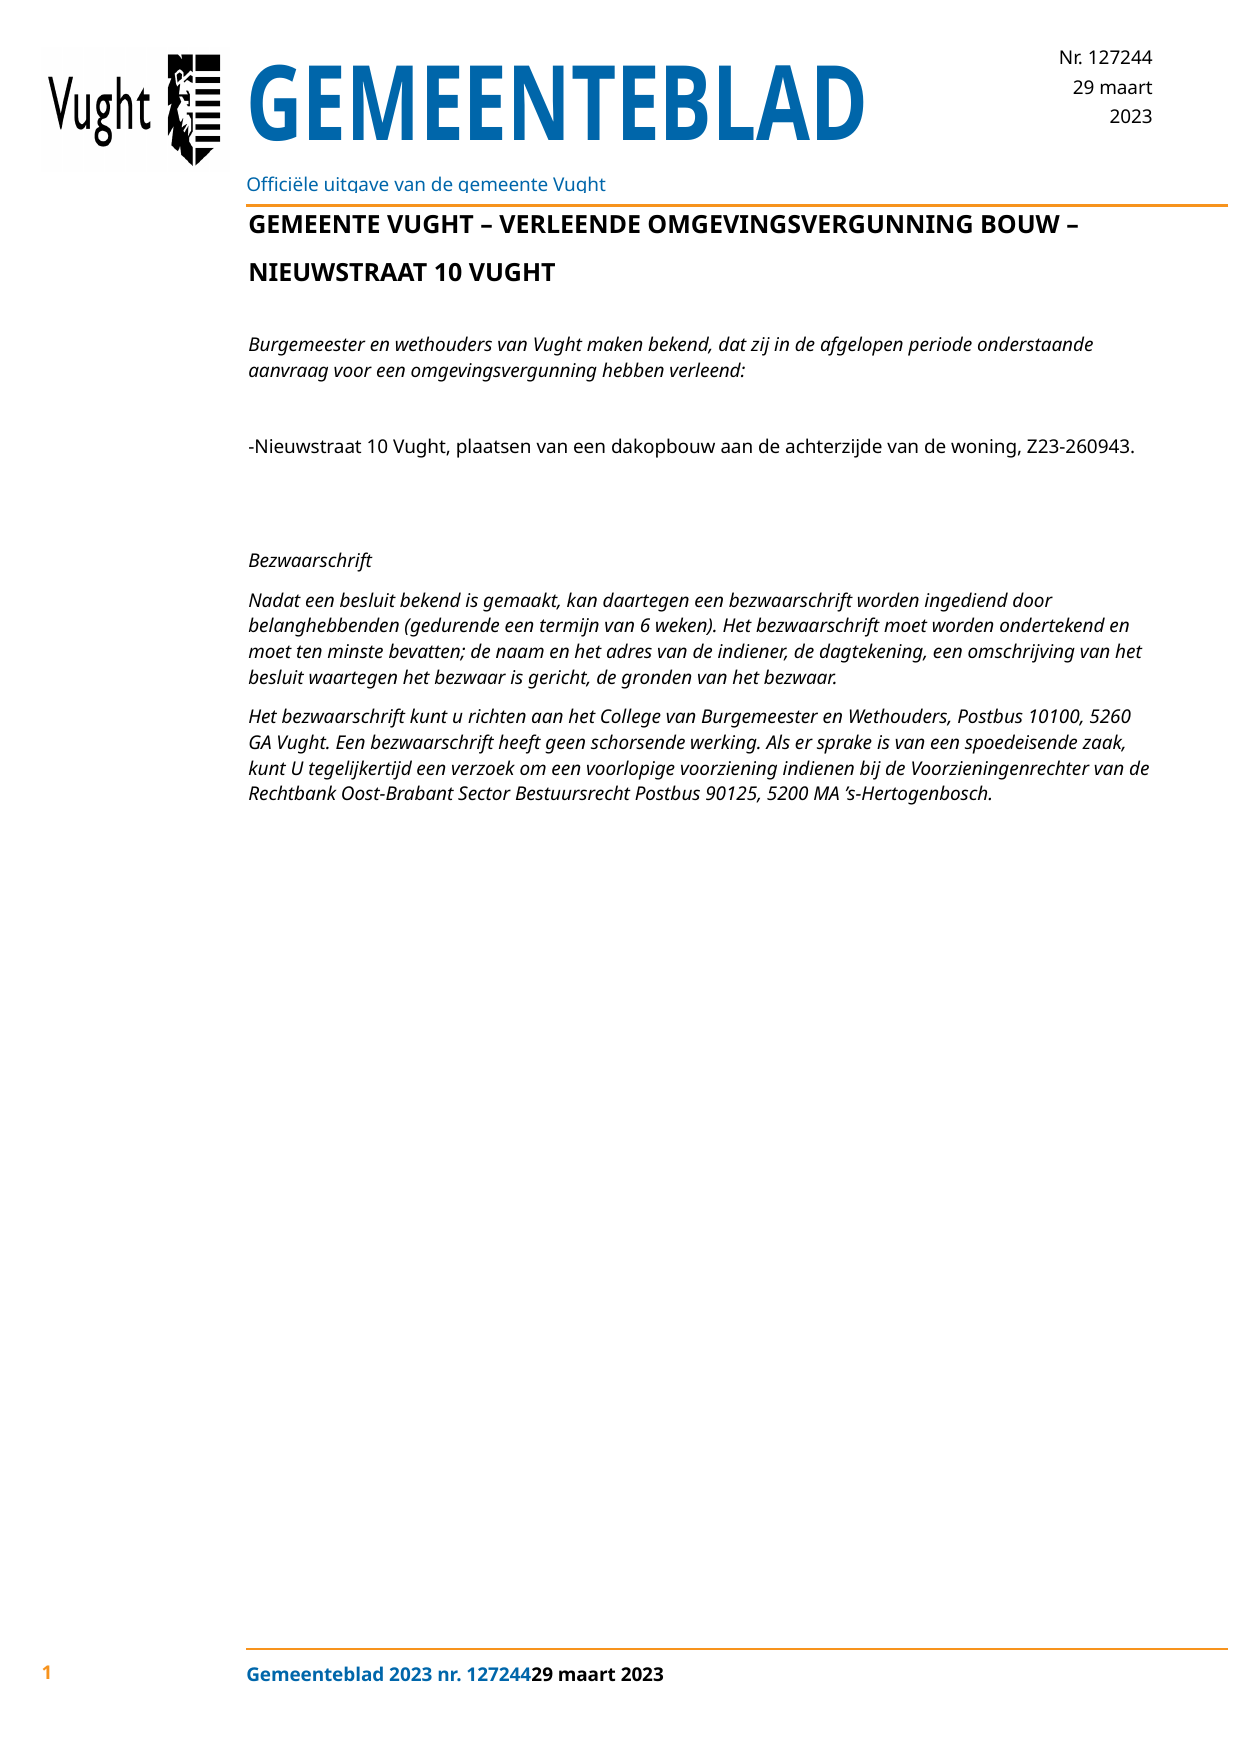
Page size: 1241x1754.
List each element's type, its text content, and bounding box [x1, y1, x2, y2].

text -Nieuwstraat 10 Vught, plaatsen van een dakopbouw aan de achterzijde van de woning, Z23-260943. [248, 433, 1152, 459]
text Het bezwaarschrift kunt u richten aan het College van Burgemeester en Wethouders, Postbus 10100, 5260 GA Vught. Een bezwaarschrift heeft geen schorsende werking. Als er sprake is van een spoedeisende zaak, kunt U tegelijkertijd een verzoek om een voorlopige voorziening indienen bij de Voorzieningenrechter van de Rechtbank Oost-Brabant Sector Bestuursrecht Postbus 90125, 5200 MA ’s-Hertogenbosch. [248, 703, 1152, 806]
text Bezwaarschrift [248, 548, 1152, 573]
text Nadat een besluit bekend is gemaakt, kan daartegen een bezwaarschrift worden ingediend door belanghebbenden (gedurende een termijn van 6 weken). Het bezwaarschrift moet worden ondertekend en moet ten minste bevatten; de naam en het adres van de indiener, de dagtekening, een omschrijving van het besluit waartegen het bezwaar is gericht, de gronden van het bezwaar. [248, 587, 1152, 690]
text GEMEENTE VUGHT – VERLEENDE OMGEVINGSVERGUNNING BOUW –NIEUWSTRAAT 10 VUGHT [248, 207, 1152, 288]
text Burgemeester en wethouders van Vught maken bekend, dat zij in de afgelopen periode onderstaande aanvraag voor een omgevingsvergunning hebben verleend: [248, 331, 1152, 383]
picture [41, 47, 231, 172]
